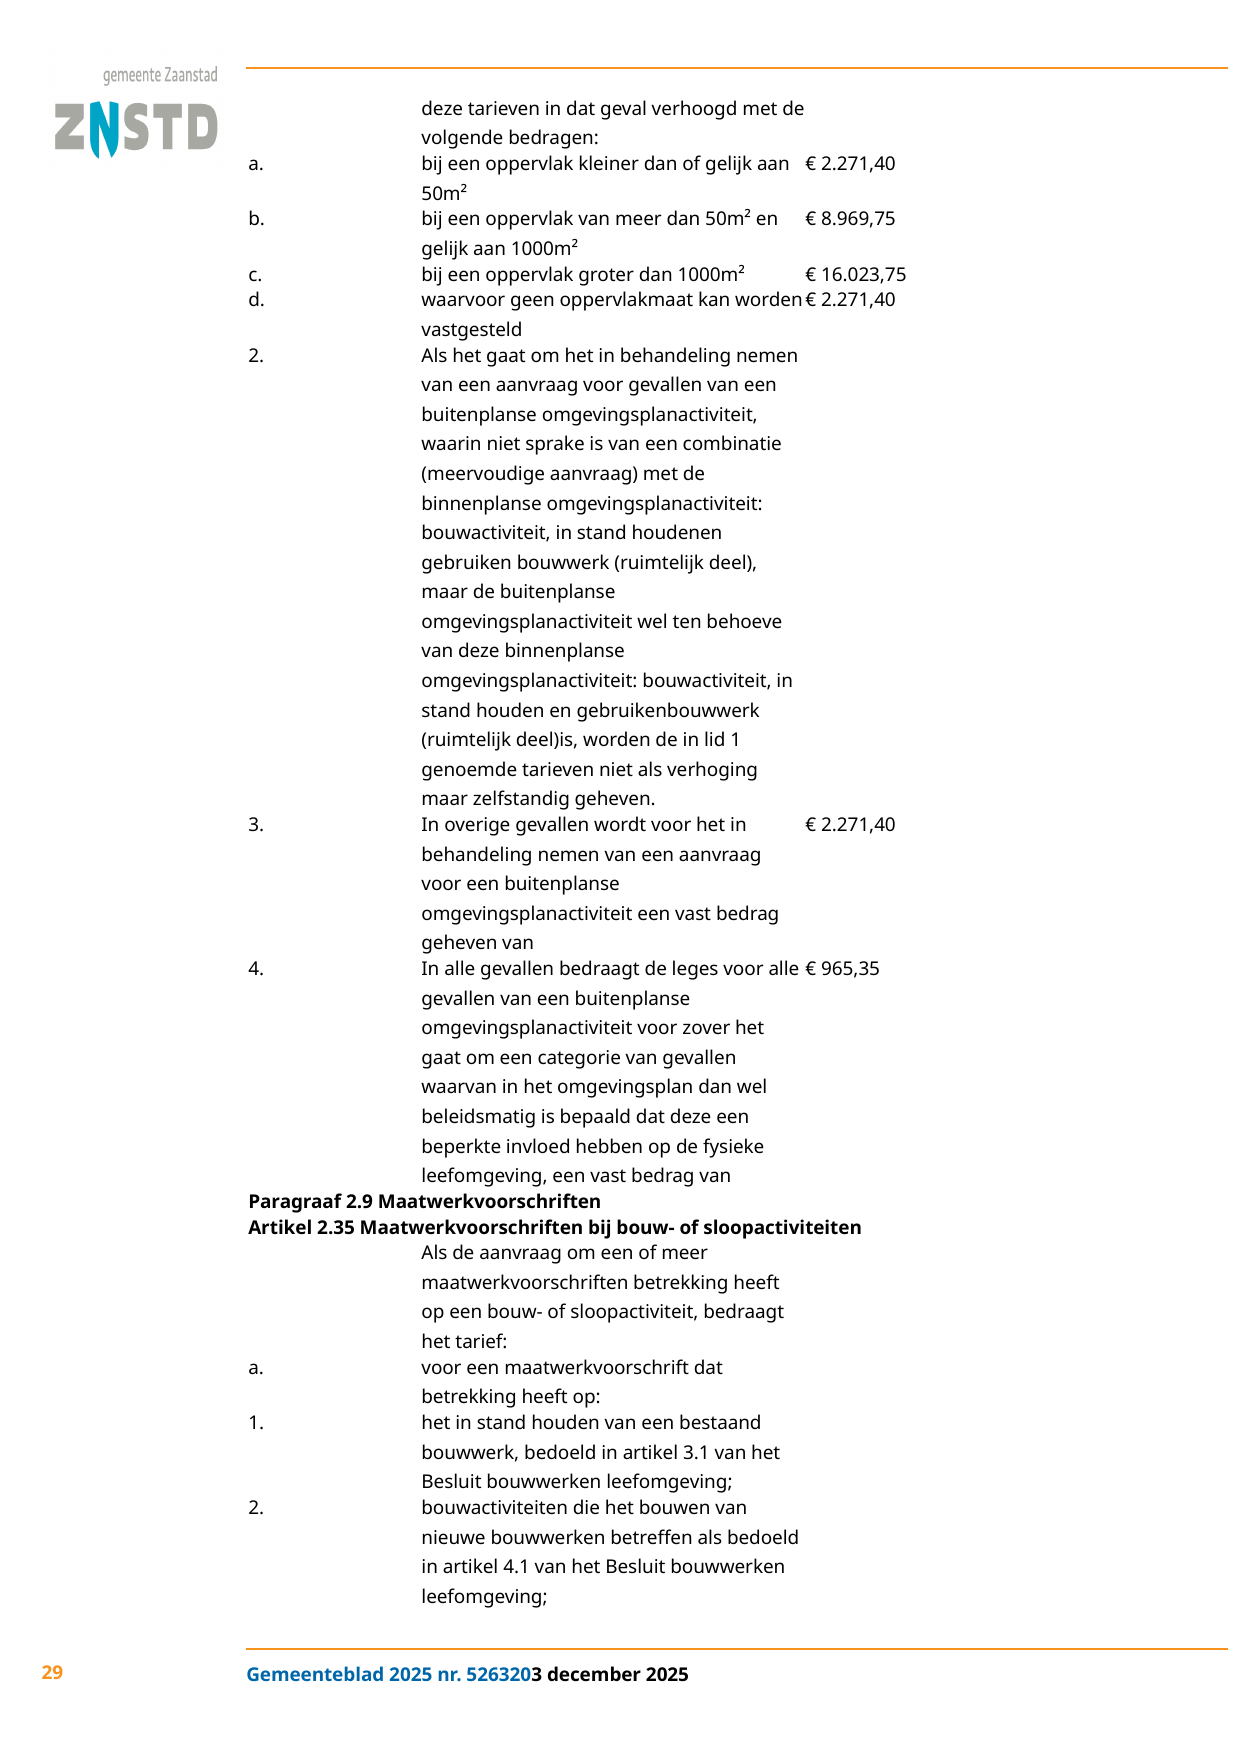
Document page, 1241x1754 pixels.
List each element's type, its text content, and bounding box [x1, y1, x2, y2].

table_cell 4. [248, 955, 421, 1188]
table_cell [979, 95, 1152, 150]
table_cell [979, 811, 1152, 955]
table_cell [979, 1494, 1152, 1609]
table_cell d. [248, 286, 421, 342]
table_cell [248, 95, 421, 150]
table_cell waarvoor geen oppervlakmaat kan worden vastgesteld [421, 286, 805, 342]
table_cell [805, 1494, 978, 1609]
table_cell b. [248, 205, 421, 261]
table_cell Artikel 2.35 Maatwerkvoorschriften bij bouw- of sloopactiviteiten [248, 1214, 978, 1239]
table_cell [979, 286, 1152, 342]
table_cell € 2.271,40 [805, 150, 978, 205]
table_cell [979, 342, 1152, 811]
table_cell 2. [248, 342, 421, 811]
table_cell [979, 955, 1152, 1188]
table_cell bij een oppervlak groter dan 1000m² [421, 261, 805, 286]
table_cell [979, 150, 1152, 205]
table_cell bij een oppervlak van meer dan 50m² en gelijk aan 1000m² [421, 205, 805, 261]
table_cell [805, 342, 978, 811]
table_cell [248, 1240, 421, 1354]
table_cell [979, 1409, 1152, 1494]
table_cell [805, 95, 978, 150]
table_cell [805, 1409, 978, 1494]
table_cell 1. [248, 1409, 421, 1494]
table_cell Als het gaat om het in behandeling nemen van een aanvraag voor gevallen van een buitenplanse omgevingsplanactiviteit, waarin niet sprake is van een combinatie (meervoudige aanvraag) met de binnenplanse omgevingsplanactiviteit: bouwactiviteit, in stand houdenen gebruiken bouwwerk (ruimtelijk deel), maar de buitenplanse omgevingsplanactiviteit wel ten behoeve van deze binnenplanse omgevingsplanactiviteit: bouwactiviteit, in stand houden en gebruikenbouwwerk (ruimtelijk deel)is, worden de in lid 1 genoemde tarieven niet als verhoging maar zelfstandig geheven. [421, 342, 805, 811]
table_cell [979, 261, 1152, 286]
table_cell c. [248, 261, 421, 286]
table_cell € 2.271,40 [805, 286, 978, 342]
table_cell In alle gevallen bedraagt de leges voor alle gevallen van een buitenplanse omgevingsplanactiviteit voor zover het gaat om een categorie van gevallen waarvan in het omgevingsplan dan wel beleidsmatig is bepaald dat deze een beperkte invloed hebben op de fysieke leefomgeving, een vast bedrag van [421, 955, 805, 1188]
table_cell bouwactiviteiten die het bouwen van nieuwe bouwwerken betreffen als bedoeld in artikel 4.1 van het Besluit bouwwerken leefomgeving; [421, 1494, 805, 1609]
table_cell € 8.969,75 [805, 205, 978, 261]
table_cell € 2.271,40 [805, 811, 978, 955]
table_cell € 965,35 [805, 955, 978, 1188]
table_cell [805, 1354, 978, 1409]
table_cell [805, 1240, 978, 1354]
table_cell Paragraaf 2.9 Maatwerkvoorschriften [248, 1188, 1152, 1214]
table_cell voor een maatwerkvoorschrift dat betrekking heeft op: [421, 1354, 805, 1409]
table_cell Als de aanvraag om een of meer maatwerkvoorschriften betrekking heeft op een bouw- of sloopactiviteit, bedraagt het tarief: [421, 1240, 805, 1354]
table_cell deze tarieven in dat geval verhoogd met de volgende bedragen: [421, 95, 805, 150]
table_cell bij een oppervlak kleiner dan of gelijk aan 50m² [421, 150, 805, 205]
table_cell a. [248, 150, 421, 205]
picture [41, 47, 231, 172]
table_cell het in stand houden van een bestaand bouwwerk, bedoeld in artikel 3.1 van het Besluit bouwwerken leefomgeving; [421, 1409, 805, 1494]
table_cell a. [248, 1354, 421, 1409]
table_cell 2. [248, 1494, 421, 1609]
table_cell 3. [248, 811, 421, 955]
table_cell € 16.023,75 [805, 261, 978, 286]
table_cell [979, 1354, 1152, 1409]
table_cell [979, 205, 1152, 261]
table_cell [979, 1240, 1152, 1354]
table_cell In overige gevallen wordt voor het in behandeling nemen van een aanvraag voor een buitenplanse omgevingsplanactiviteit een vast bedrag geheven van [421, 811, 805, 955]
